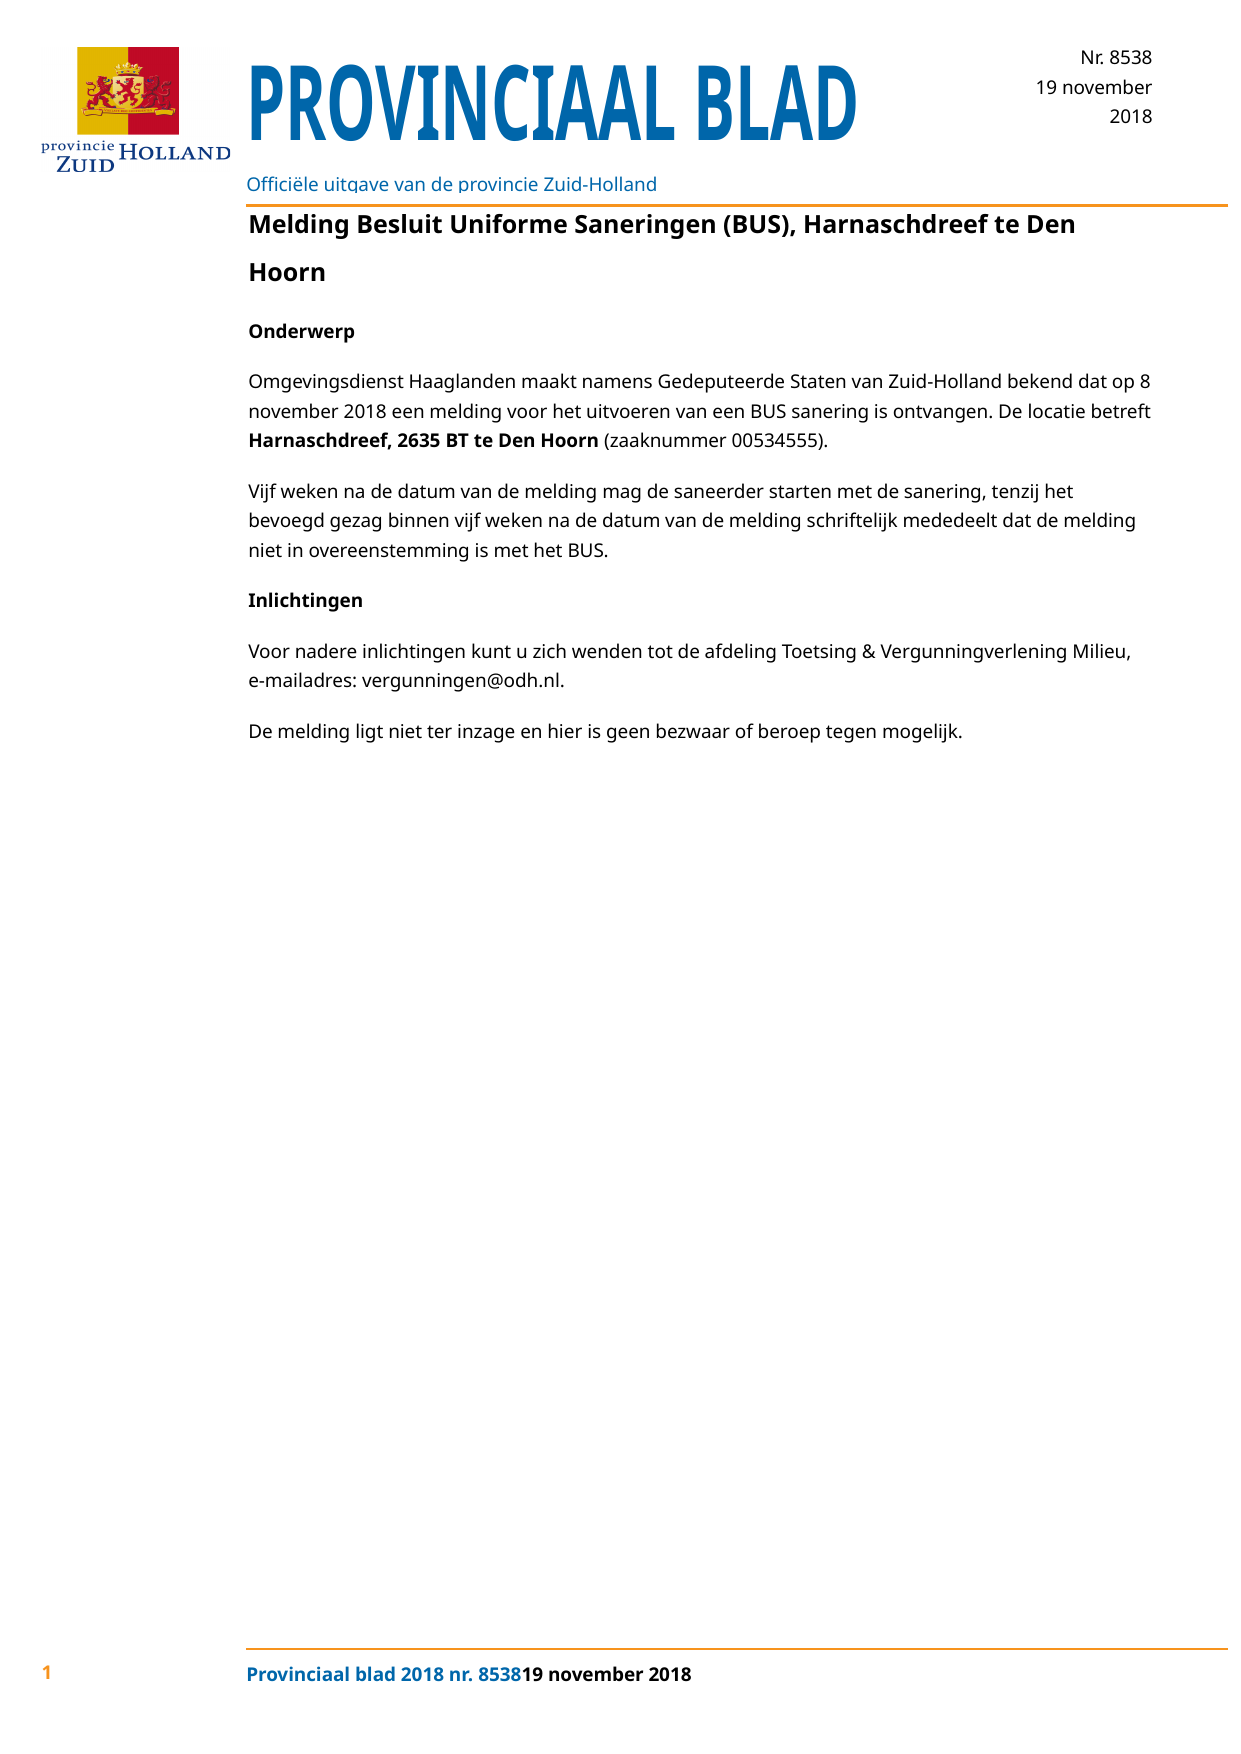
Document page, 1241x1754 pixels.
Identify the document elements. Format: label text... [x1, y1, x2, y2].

text Voor nadere inlichtingen kunt u zich wenden tot de afdeling Toetsing & Vergunningverlening Milieu, e-mailadres: vergunningen@odh.nl. [248, 638, 1152, 693]
text Inlichtingen [248, 587, 1152, 613]
text Melding Besluit Uniforme Saneringen (BUS), Harnaschdreef te Den Hoorn [248, 207, 1152, 288]
text Omgevingsdienst Haaglanden maakt namens Gedeputeerde Staten van Zuid-Holland bekend dat op 8 november 2018 een melding voor het uitvoeren van een BUS sanering is ontvangen. De locatie betreft Harnaschdreef, 2635 BT te Den Hoorn (zaaknummer 00534555). [248, 368, 1152, 453]
picture [41, 47, 231, 172]
text De melding ligt niet ter inzage en hier is geen bezwaar of beroep tegen mogelijk. [248, 718, 1152, 744]
text Onderwerp [248, 318, 1152, 344]
text Vijf weken na de datum van de melding mag de saneerder starten met de sanering, tenzij het bevoegd gezag binnen vijf weken na de datum van de melding schriftelijk mededeelt dat de melding niet in overeenstemming is met het BUS. [248, 478, 1152, 563]
